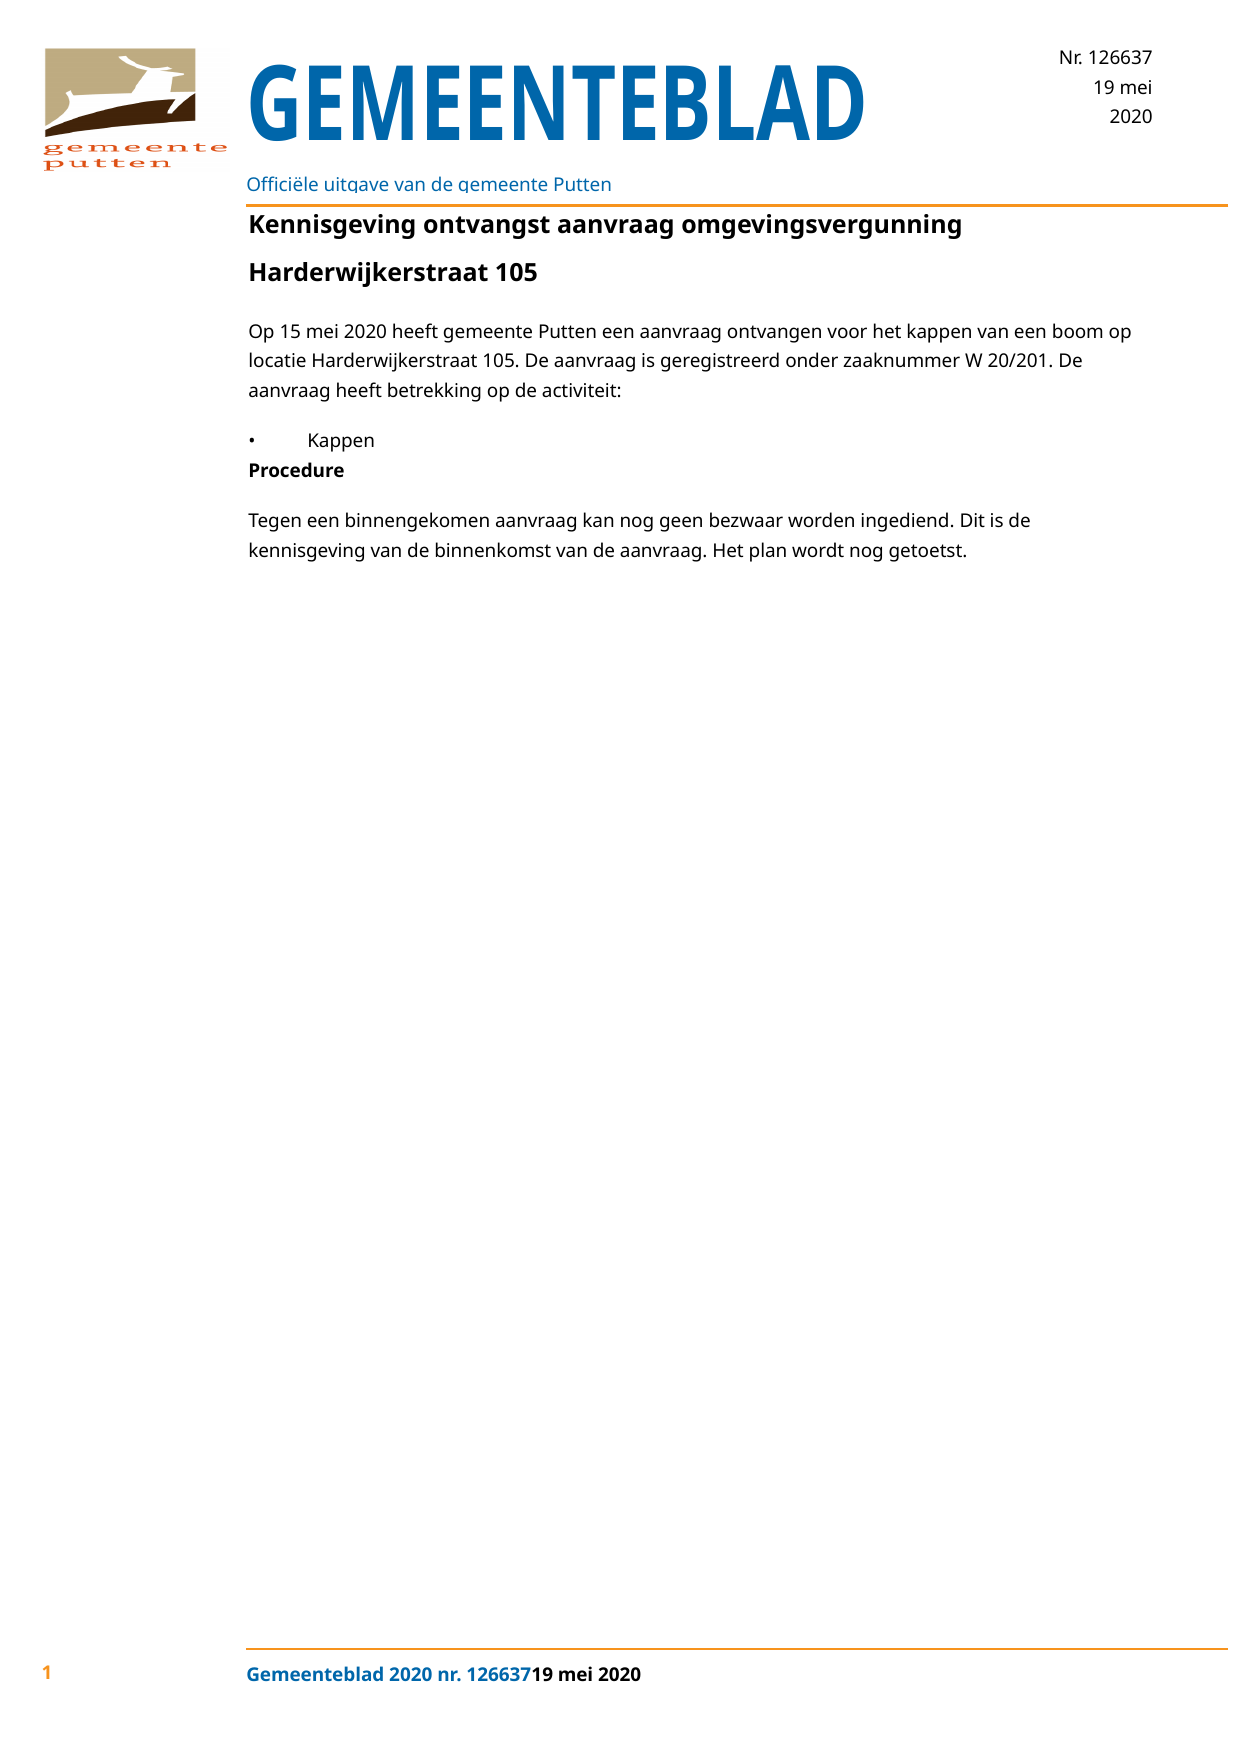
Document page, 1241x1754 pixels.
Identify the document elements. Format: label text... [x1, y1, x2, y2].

text Tegen een binnengekomen aanvraag kan nog geen bezwaar worden ingediend. Dit is de kennisgeving van de binnenkomst van de aanvraag. Het plan wordt nog getoetst. [248, 507, 1152, 563]
text Op 15 mei 2020 heeft gemeente Putten een aanvraag ontvangen voor het kappen van een boom op locatie Harderwijkerstraat 105. De aanvraag is geregistreerd onder zaaknummer W 20/201. De aanvraag heeft betrekking op de activiteit: [248, 318, 1152, 403]
text Procedure [248, 457, 1152, 483]
text Kennisgeving ontvangst aanvraag omgevingsvergunning Harderwijkerstraat 105 [248, 207, 1152, 288]
picture [41, 47, 231, 172]
list Kappen [248, 427, 1152, 453]
